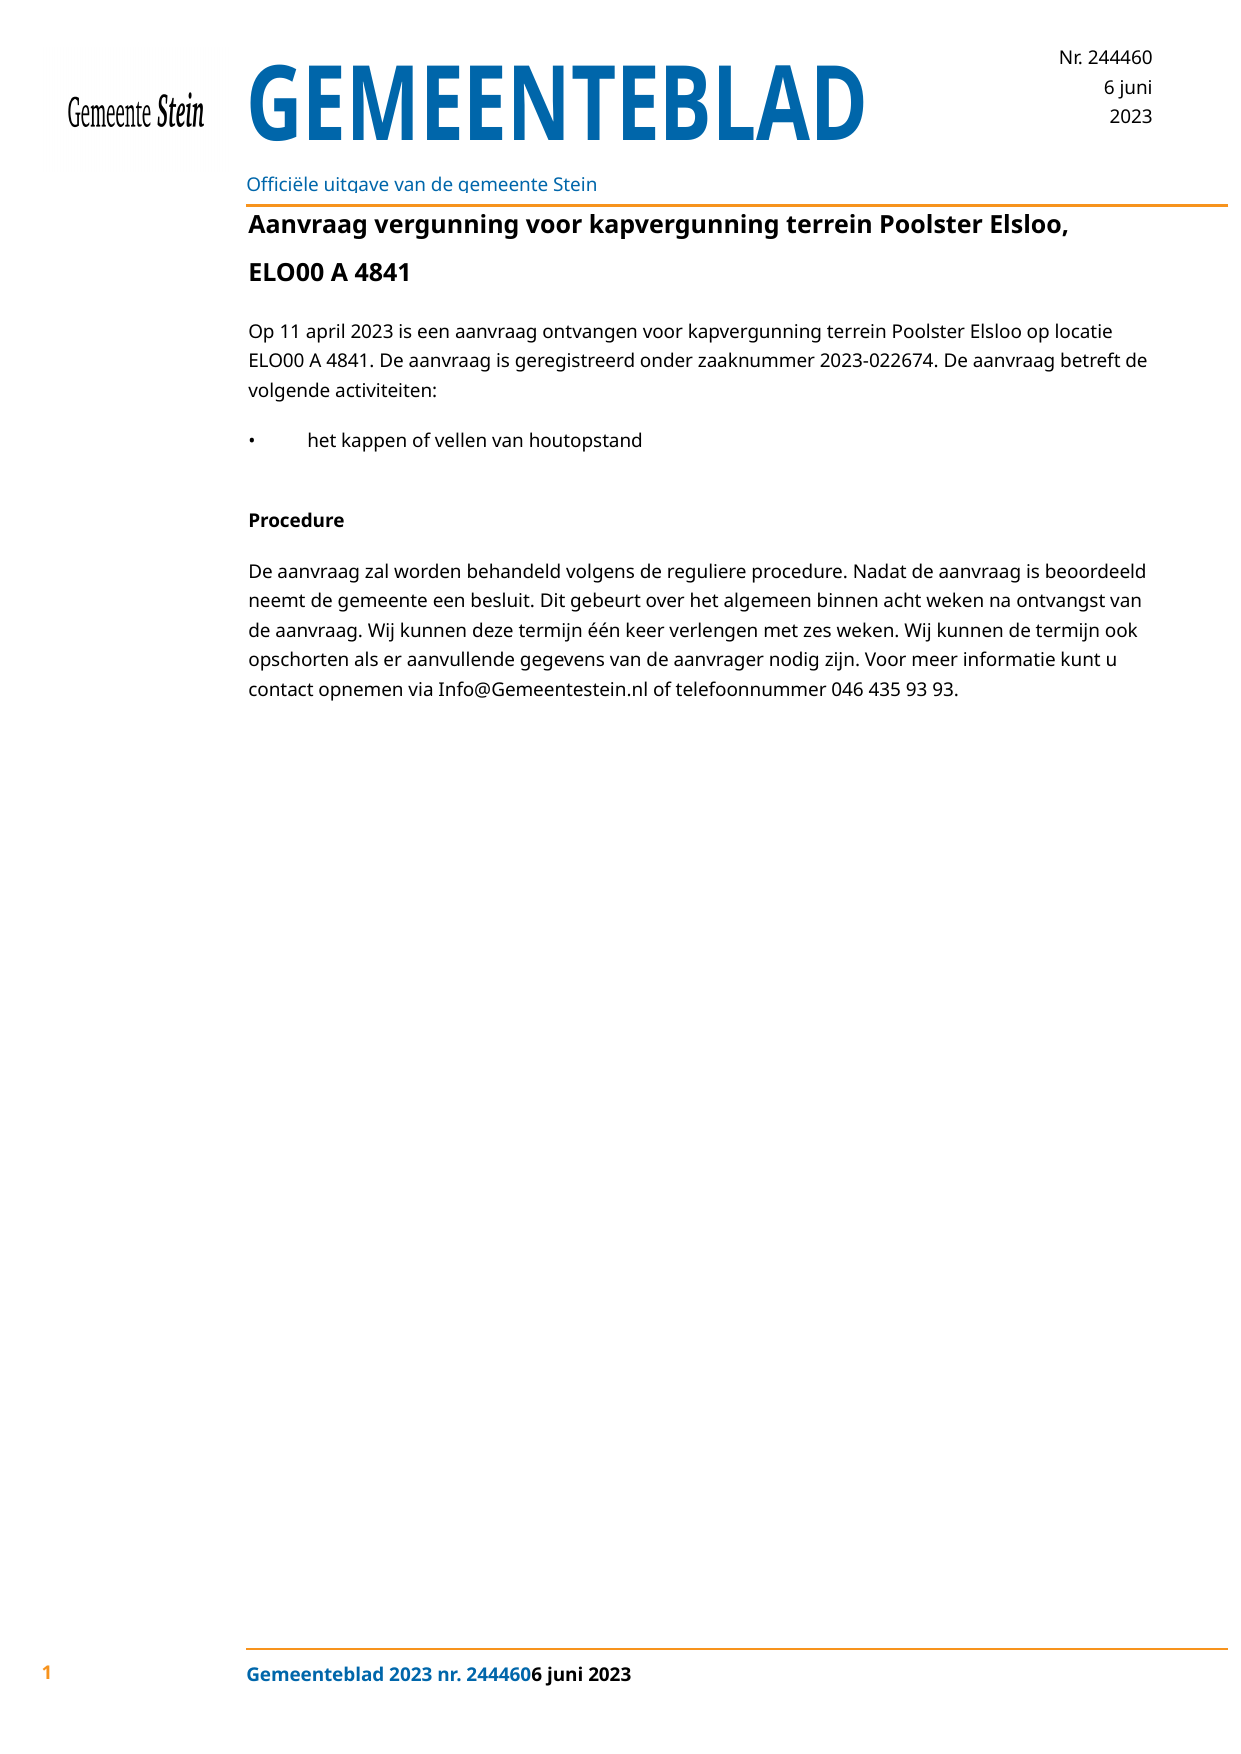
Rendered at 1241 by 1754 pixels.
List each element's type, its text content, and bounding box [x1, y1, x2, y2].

text Op 11 april 2023 is een aanvraag ontvangen voor kapvergunning terrein Poolster Elsloo op locatie ELO00 A 4841. De aanvraag is geregistreerd onder zaaknummer 2023-022674. De aanvraag betreft de volgende activiteiten: [248, 318, 1152, 403]
text Aanvraag vergunning voor kapvergunning terrein Poolster Elsloo, ELO00 A 4841 [248, 207, 1152, 288]
text De aanvraag zal worden behandeld volgens de reguliere procedure. Nadat de aanvraag is beoordeeld neemt de gemeente een besluit. Dit gebeurt over het algemeen binnen acht weken na ontvangst van de aanvraag. Wij kunnen deze termijn één keer verlengen met zes weken. Wij kunnen de termijn ook opschorten als er aanvullende gegevens van de aanvrager nodig zijn. Voor meer informatie kunt u contact opnemen via Info@Gemeentestein.nl of telefoonnummer 046 435 93 93. [248, 558, 1152, 702]
picture [41, 47, 231, 172]
list het kappen of vellen van houtopstand [248, 427, 1152, 453]
text Procedure [248, 507, 1152, 533]
